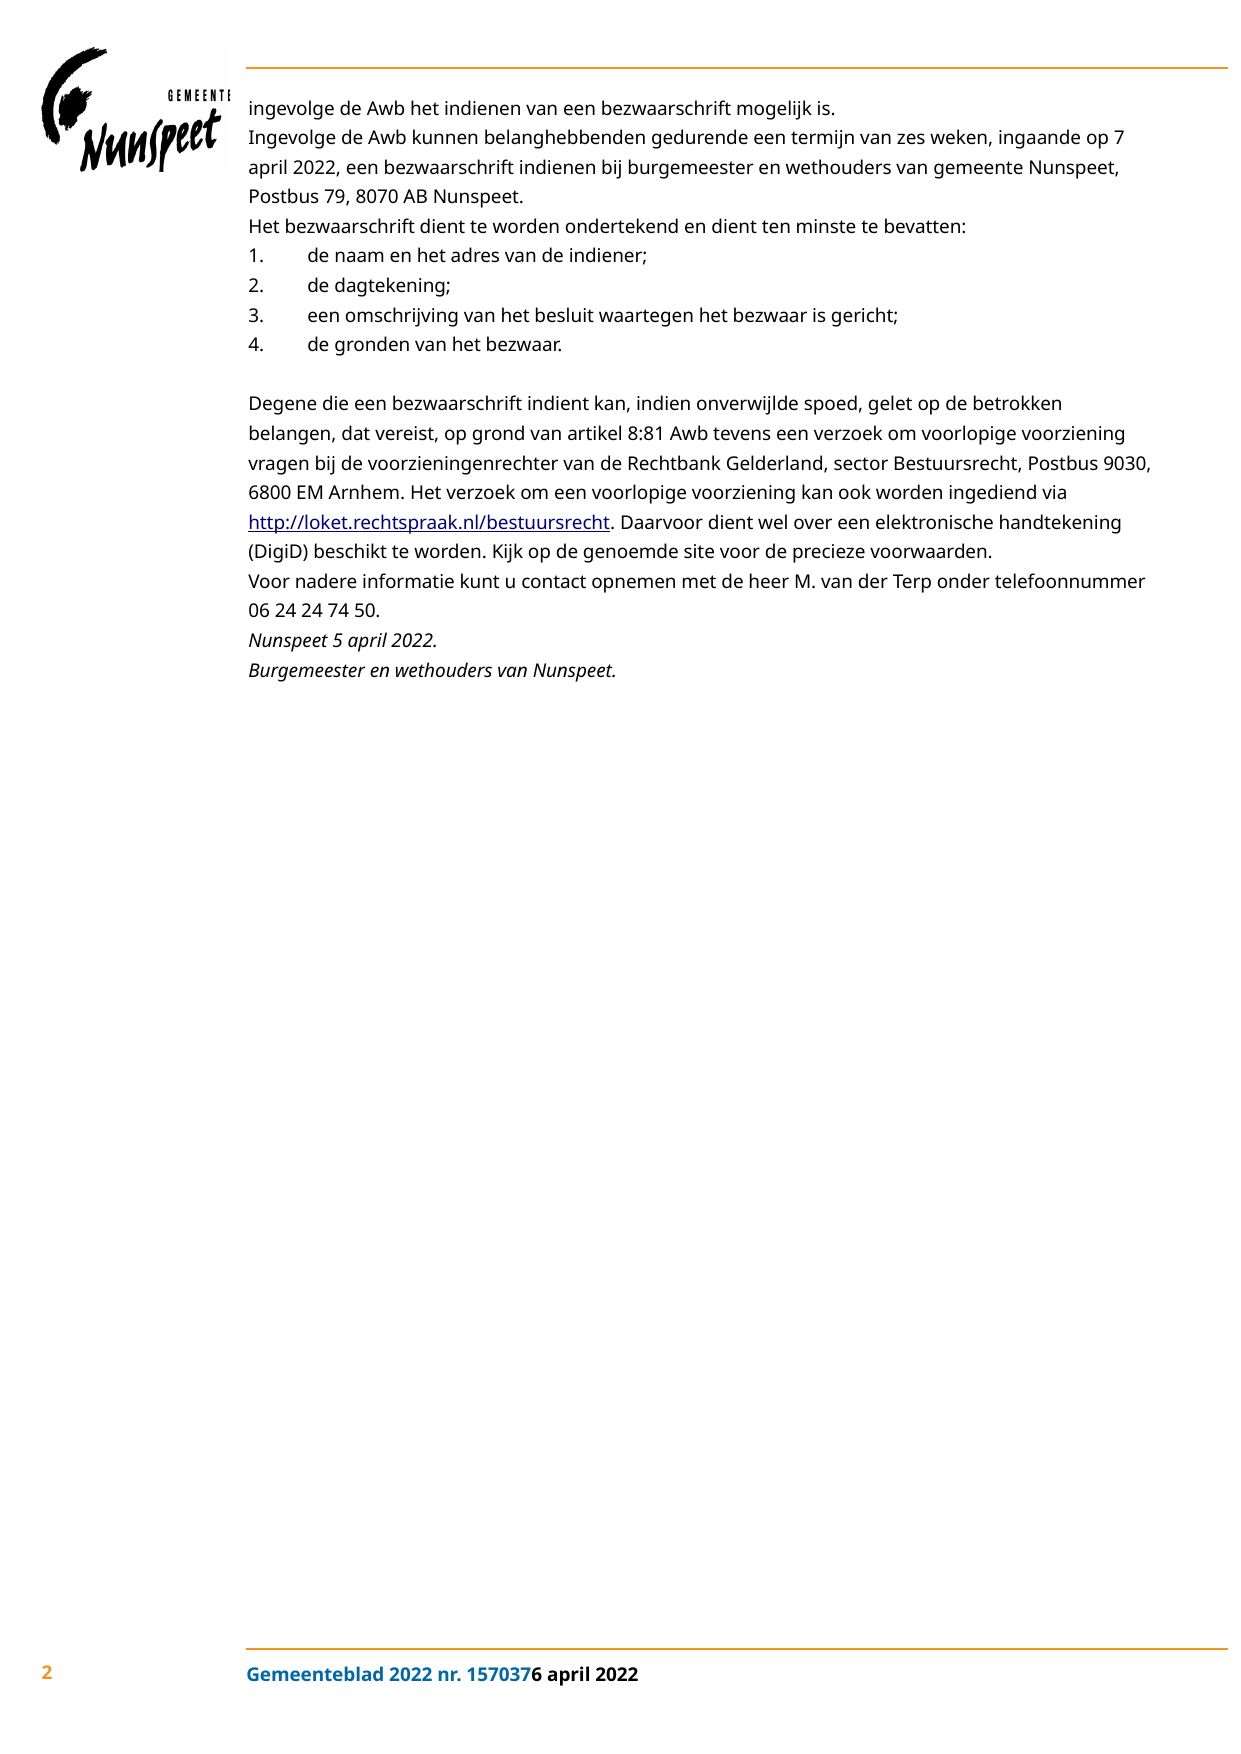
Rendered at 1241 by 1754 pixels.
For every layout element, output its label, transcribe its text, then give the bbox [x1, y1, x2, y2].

text ingevolge de Awb het indienen van een bezwaarschrift mogelijk is. [248, 95, 1152, 121]
list de gronden van het bezwaar. [248, 331, 1152, 357]
text Burgemeester en wethouders van Nunspeet. [248, 657, 1152, 683]
picture [41, 47, 231, 172]
text Voor nadere informatie kunt u contact opnemen met de heer M. van der Terp onder telefoonnummer 06 24 24 74 50. [248, 568, 1152, 623]
list de naam en het adres van de indiener; [248, 243, 1152, 268]
text Het bezwaarschrift dient te worden ondertekend en dient ten minste te bevatten: [248, 213, 1152, 239]
text Nunspeet 5 april 2022. [248, 627, 1152, 653]
text Degene die een bezwaarschrift indient kan, indien onverwijlde spoed, gelet op de betrokken belangen, dat vereist, op grond van artikel 8:81 Awb tevens een verzoek om voorlopige voorziening vragen bij de voorzieningenrechter van de Rechtbank Gelderland, sector Bestuursrecht, Postbus 9030, 6800 EM Arnhem. Het verzoek om een voorlopige voorziening kan ook worden ingediend via http://loket.rechtspraak.nl/bestuursrecht. Daarvoor dient wel over een elektronische handtekening (DigiD) beschikt te worden. Kijk op de genoemde site voor de precieze voorwaarden. [248, 391, 1152, 564]
text Ingevolge de Awb kunnen belanghebbenden gedurende een termijn van zes weken, ingaande op 7 april 2022, een bezwaarschrift indienen bij burgemeester en wethouders van gemeente Nunspeet, Postbus 79, 8070 AB Nunspeet. [248, 124, 1152, 209]
list de dagtekening; [248, 272, 1152, 298]
list een omschrijving van het besluit waartegen het bezwaar is gericht; [248, 302, 1152, 328]
